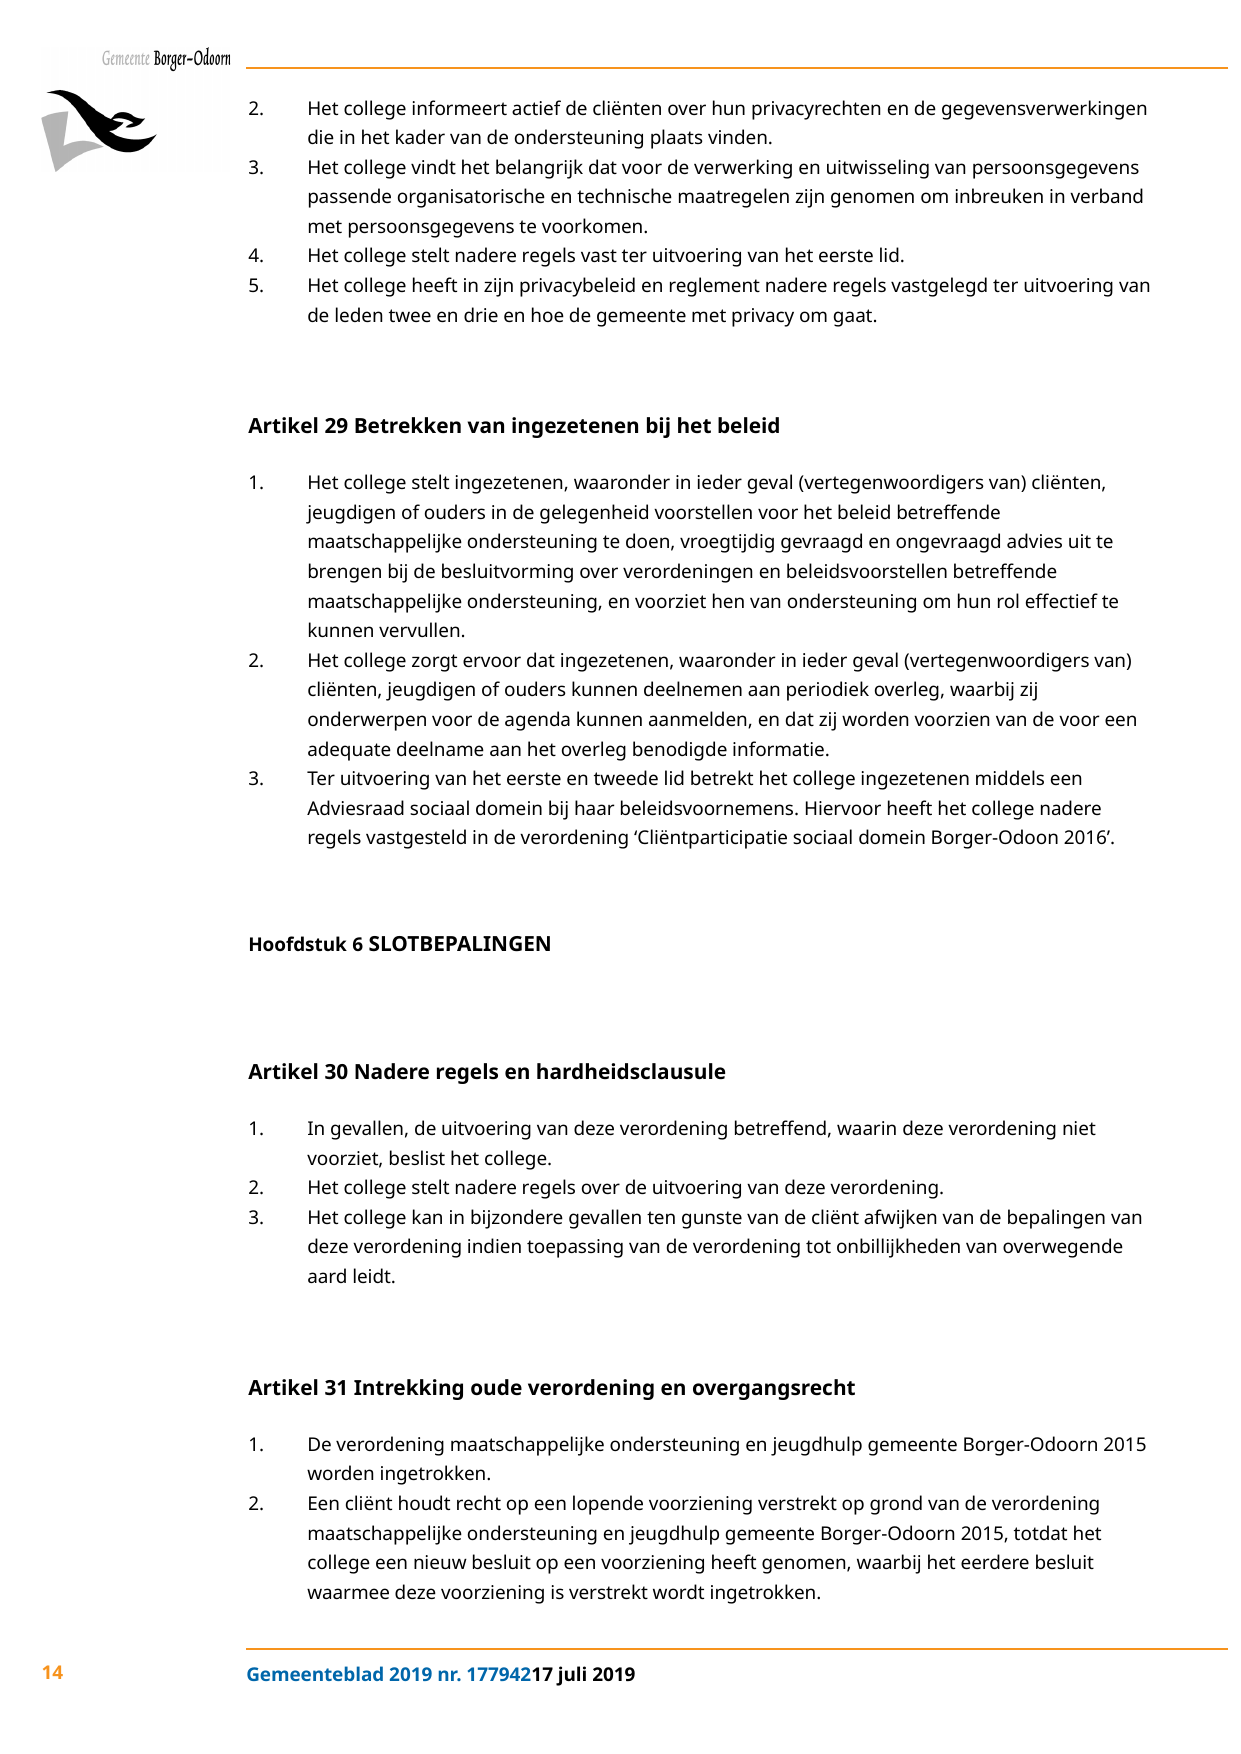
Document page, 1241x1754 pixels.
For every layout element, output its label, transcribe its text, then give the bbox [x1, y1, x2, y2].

list Het college vindt het belangrijk dat voor de verwerking en uitwisseling van persoonsgegevens passende organisatorische en technische maatregelen zijn genomen om inbreuken in verband met persoonsgegevens te voorkomen. [248, 154, 1152, 239]
picture [41, 47, 231, 172]
list Ter uitvoering van het eerste en tweede lid betrekt het college ingezetenen middels een Adviesraad sociaal domein bij haar beleidsvoornemens. Hiervoor heeft het college nadere regels vastgesteld in de verordening ‘Cliëntparticipatie sociaal domein Borger-Odoon 2016’. [248, 765, 1152, 850]
text Artikel 31 Intrekking oude verordening en overgangsrecht [248, 1373, 1152, 1401]
text Hoofdstuk 6 SLOTBEPALINGEN [248, 929, 1152, 958]
list Een cliënt houdt recht op een lopende voorziening verstrekt op grond van de verordening maatschappelijke ondersteuning en jeugdhulp gemeente Borger-Odoorn 2015, totdat het college een nieuw besluit op een voorziening heeft genomen, waarbij het eerdere besluit waarmee deze voorziening is verstrekt wordt ingetrokken. [248, 1490, 1152, 1604]
text Artikel 29 Betrekken van ingezetenen bij het beleid [248, 411, 1152, 440]
list In gevallen, de uitvoering van deze verordening betreffend, waarin deze verordening niet voorziet, beslist het college. [248, 1115, 1152, 1171]
list Het college stelt nadere regels over de uitvoering van deze verordening. [248, 1174, 1152, 1200]
list Het college stelt ingezetenen, waaronder in ieder geval (vertegenwoordigers van) cliënten, jeugdigen of ouders in de gelegenheid voorstellen voor het beleid betreffende maatschappelijke ondersteuning te doen, vroegtijdig gevraagd en ongevraagd advies uit te brengen bij de besluitvorming over verordeningen en beleidsvoorstellen betreffende maatschappelijke ondersteuning, en voorziet hen van ondersteuning om hun rol effectief te kunnen vervullen. [248, 469, 1152, 643]
list Het college informeert actief de cliënten over hun privacyrechten en de gegevensverwerkingen die in het kader van de ondersteuning plaats vinden. [248, 95, 1152, 150]
list Het college stelt nadere regels vast ter uitvoering van het eerste lid. [248, 243, 1152, 268]
list Het college heeft in zijn privacybeleid en reglement nadere regels vastgelegd ter uitvoering van de leden twee en drie en hoe de gemeente met privacy om gaat. [248, 272, 1152, 328]
list Het college kan in bijzondere gevallen ten gunste van de cliënt afwijken van de bepalingen van deze verordening indien toepassing van de verordening tot onbillijkheden van overwegende aard leidt. [248, 1204, 1152, 1289]
list Het college zorgt ervoor dat ingezetenen, waaronder in ieder geval (vertegenwoordigers van) cliënten, jeugdigen of ouders kunnen deelnemen aan periodiek overleg, waarbij zij onderwerpen voor de agenda kunnen aanmelden, en dat zij worden voorzien van de voor een adequate deelname aan het overleg benodigde informatie. [248, 647, 1152, 761]
list De verordening maatschappelijke ondersteuning en jeugdhulp gemeente Borger-Odoorn 2015 worden ingetrokken. [248, 1431, 1152, 1486]
text Artikel 30 Nadere regels en hardheidsclausule [248, 1057, 1152, 1086]
